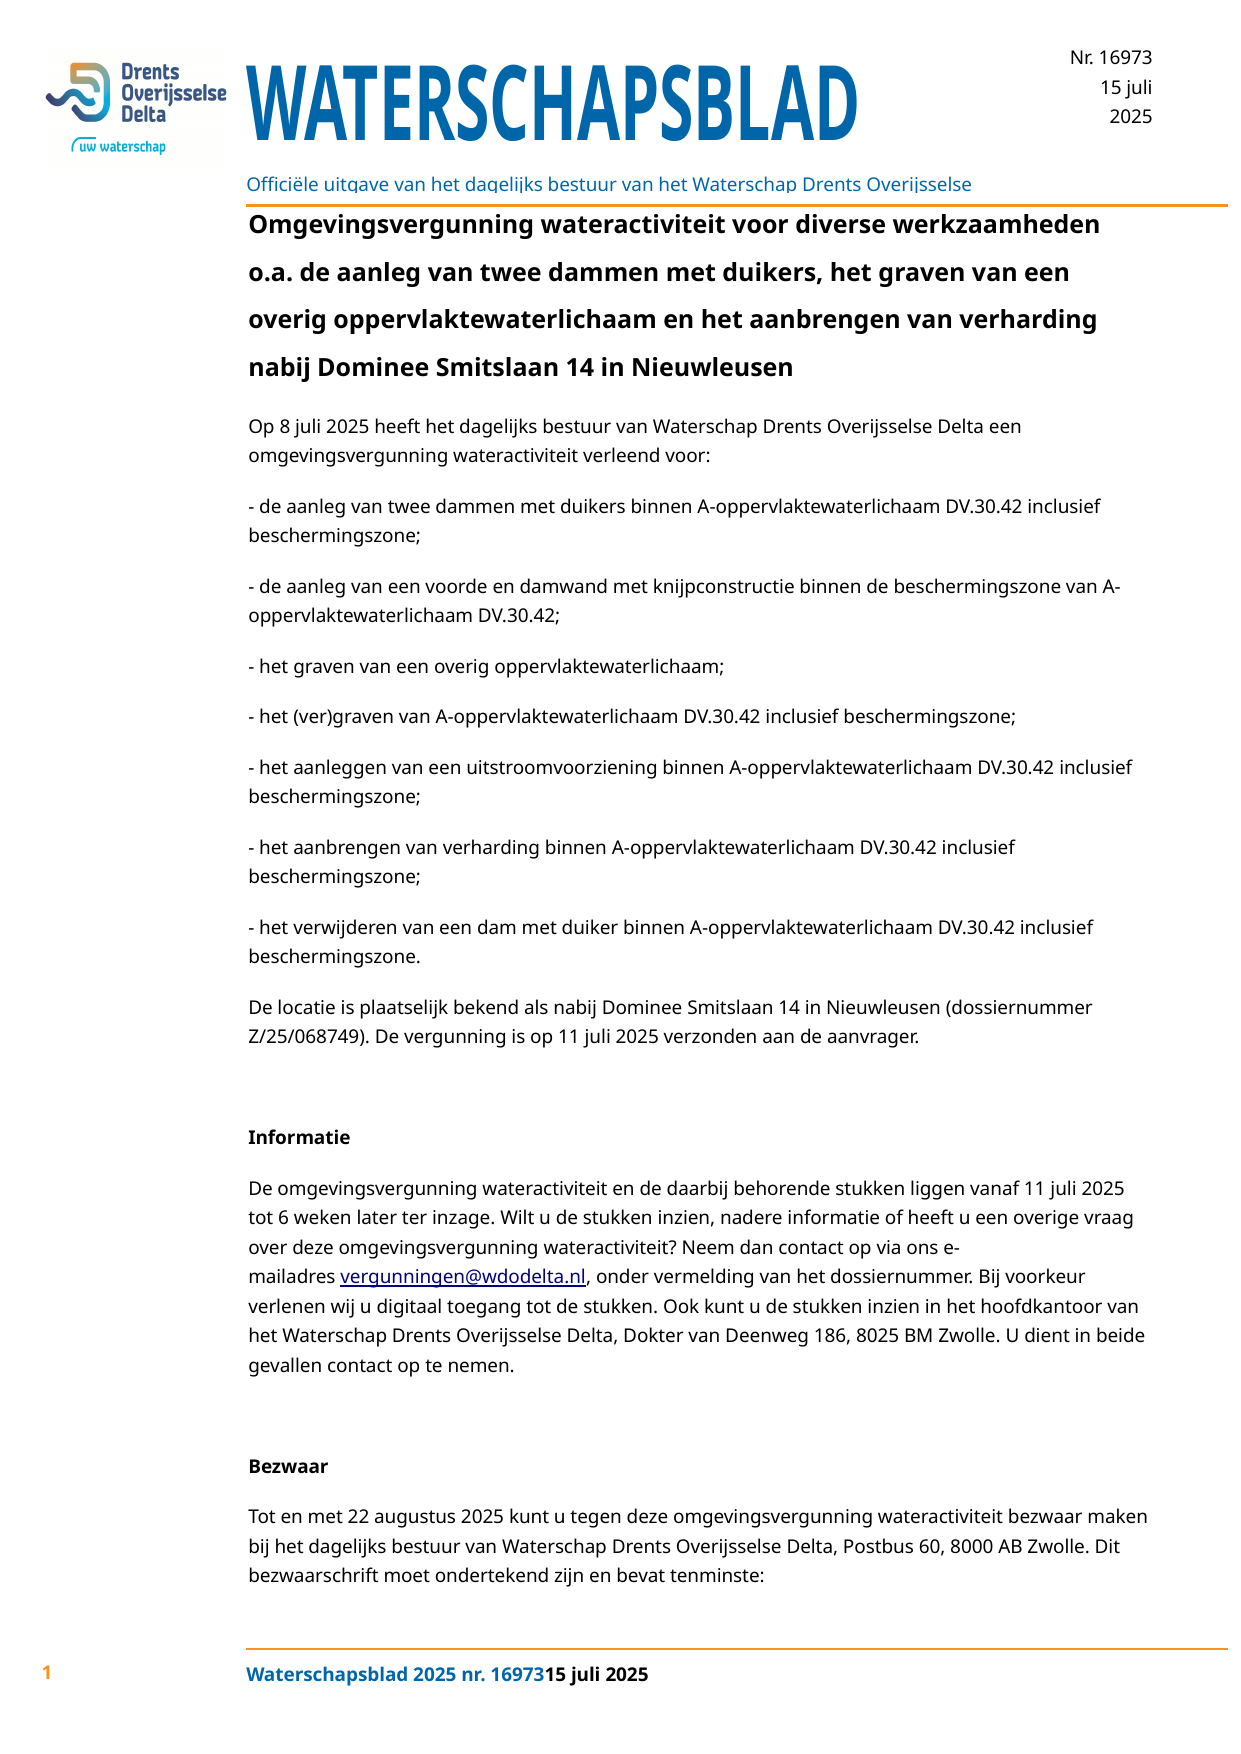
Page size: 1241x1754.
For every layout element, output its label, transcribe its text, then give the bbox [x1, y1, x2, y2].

text - het verwijderen van een dam met duiker binnen A-oppervlaktewaterlichaam DV.30.42 inclusief beschermingszone. [248, 914, 1152, 969]
text - het aanbrengen van verharding binnen A-oppervlaktewaterlichaam DV.30.42 inclusief beschermingszone; [248, 834, 1152, 889]
text Bezwaar [248, 1453, 1152, 1479]
text - het aanleggen van een uitstroomvoorziening binnen A-oppervlaktewaterlichaam DV.30.42 inclusief beschermingszone; [248, 754, 1152, 809]
picture [41, 47, 231, 172]
text Informatie [248, 1124, 1152, 1150]
text Tot en met 22 augustus 2025 kunt u tegen deze omgevingsvergunning wateractiviteit bezwaar maken bij het dagelijks bestuur van Waterschap Drents Overijsselse Delta, Postbus 60, 8000 AB Zwolle. Dit bezwaarschrift moet ondertekend zijn en bevat tenminste: [248, 1503, 1152, 1588]
text - het graven van een overig oppervlaktewaterlichaam; [248, 653, 1152, 679]
text De locatie is plaatselijk bekend als nabij Dominee Smitslaan 14 in Nieuwleusen (dossiernummer Z/25/068749). De vergunning is op 11 juli 2025 verzonden aan de aanvrager. [248, 994, 1152, 1049]
text - de aanleg van een voorde en damwand met knijpconstructie binnen de beschermingszone van A-oppervlaktewaterlichaam DV.30.42; [248, 573, 1152, 628]
text Op 8 juli 2025 heeft het dagelijks bestuur van Waterschap Drents Overijsselse Delta een omgevingsvergunning wateractiviteit verleend voor: [248, 413, 1152, 468]
text - het (ver)graven van A-oppervlaktewaterlichaam DV.30.42 inclusief beschermingszone; [248, 703, 1152, 729]
text - de aanleg van twee dammen met duikers binnen A-oppervlaktewaterlichaam DV.30.42 inclusief beschermingszone; [248, 493, 1152, 548]
text De omgevingsvergunning wateractiviteit en de daarbij behorende stukken liggen vanaf 11 juli 2025 tot 6 weken later ter inzage. Wilt u de stukken inzien, nadere informatie of heeft u een overige vraag over deze omgevingsvergunning wateractiviteit? Neem dan contact op via ons e-mailadres vergunningen@wdodelta.nl, onder vermelding van het dossiernummer. Bij voorkeur verlenen wij u digitaal toegang tot de stukken. Ook kunt u de stukken inzien in het hoofdkantoor van het Waterschap Drents Overijsselse Delta, Dokter van Deenweg 186, 8025 BM Zwolle. U dient in beide gevallen contact op te nemen. [248, 1175, 1152, 1378]
text Omgevingsvergunning wateractiviteit voor diverse werkzaamheden o.a. de aanleg van twee dammen met duikers, het graven van een overig oppervlaktewaterlichaam en het aanbrengen van verharding nabij Dominee Smitslaan 14 in Nieuwleusen [248, 207, 1152, 384]
